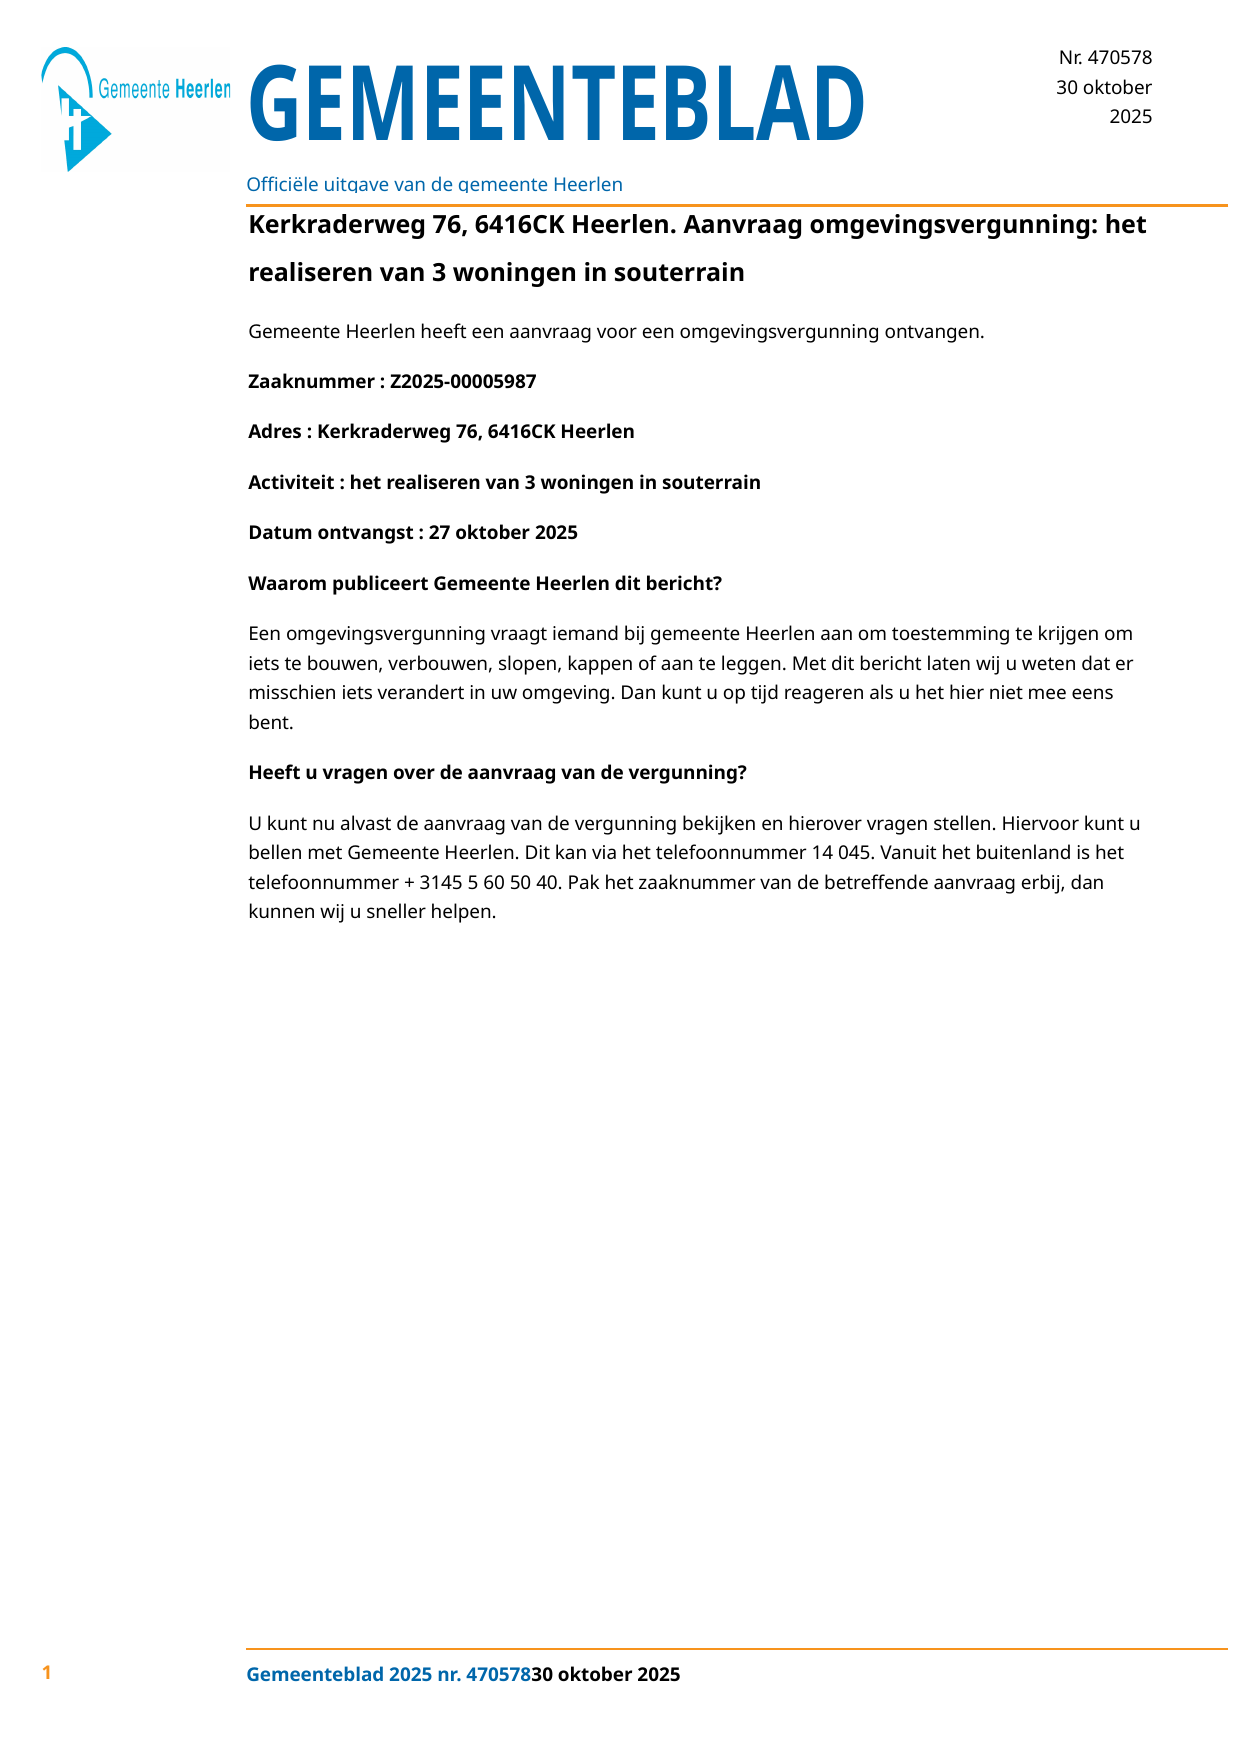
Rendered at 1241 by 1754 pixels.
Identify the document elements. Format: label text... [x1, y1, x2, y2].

text Zaaknummer : Z2025-00005987 [248, 368, 1152, 394]
text Gemeente Heerlen heeft een aanvraag voor een omgevingsvergunning ontvangen. [248, 318, 1152, 344]
text Een omgevingsvergunning vraagt iemand bij gemeente Heerlen aan om toestemming te krijgen om iets te bouwen, verbouwen, slopen, kappen of aan te leggen. Met dit bericht laten wij u weten dat er misschien iets verandert in uw omgeving. Dan kunt u op tijd reageren als u het hier niet mee eens bent. [248, 620, 1152, 735]
text Heeft u vragen over de aanvraag van de vergunning? [248, 759, 1152, 785]
text Datum ontvangst : 27 oktober 2025 [248, 519, 1152, 545]
text U kunt nu alvast de aanvraag van de vergunning bekijken en hierover vragen stellen. Hiervoor kunt u bellen met Gemeente Heerlen. Dit kan via het telefoonnummer 14 045. Vanuit het buitenland is het telefoonnummer + 3145 5 60 50 40. Pak het zaaknummer van de betreffende aanvraag erbij, dan kunnen wij u sneller helpen. [248, 810, 1152, 924]
picture [41, 47, 231, 172]
text Activiteit : het realiseren van 3 woningen in souterrain [248, 469, 1152, 495]
text Kerkraderweg 76, 6416CK Heerlen. Aanvraag omgevingsvergunning: het realiseren van 3 woningen in souterrain [248, 207, 1152, 288]
text Waarom publiceert Gemeente Heerlen dit bericht? [248, 570, 1152, 596]
text Adres : Kerkraderweg 76, 6416CK Heerlen [248, 419, 1152, 444]
picture [41, 47, 59, 70]
